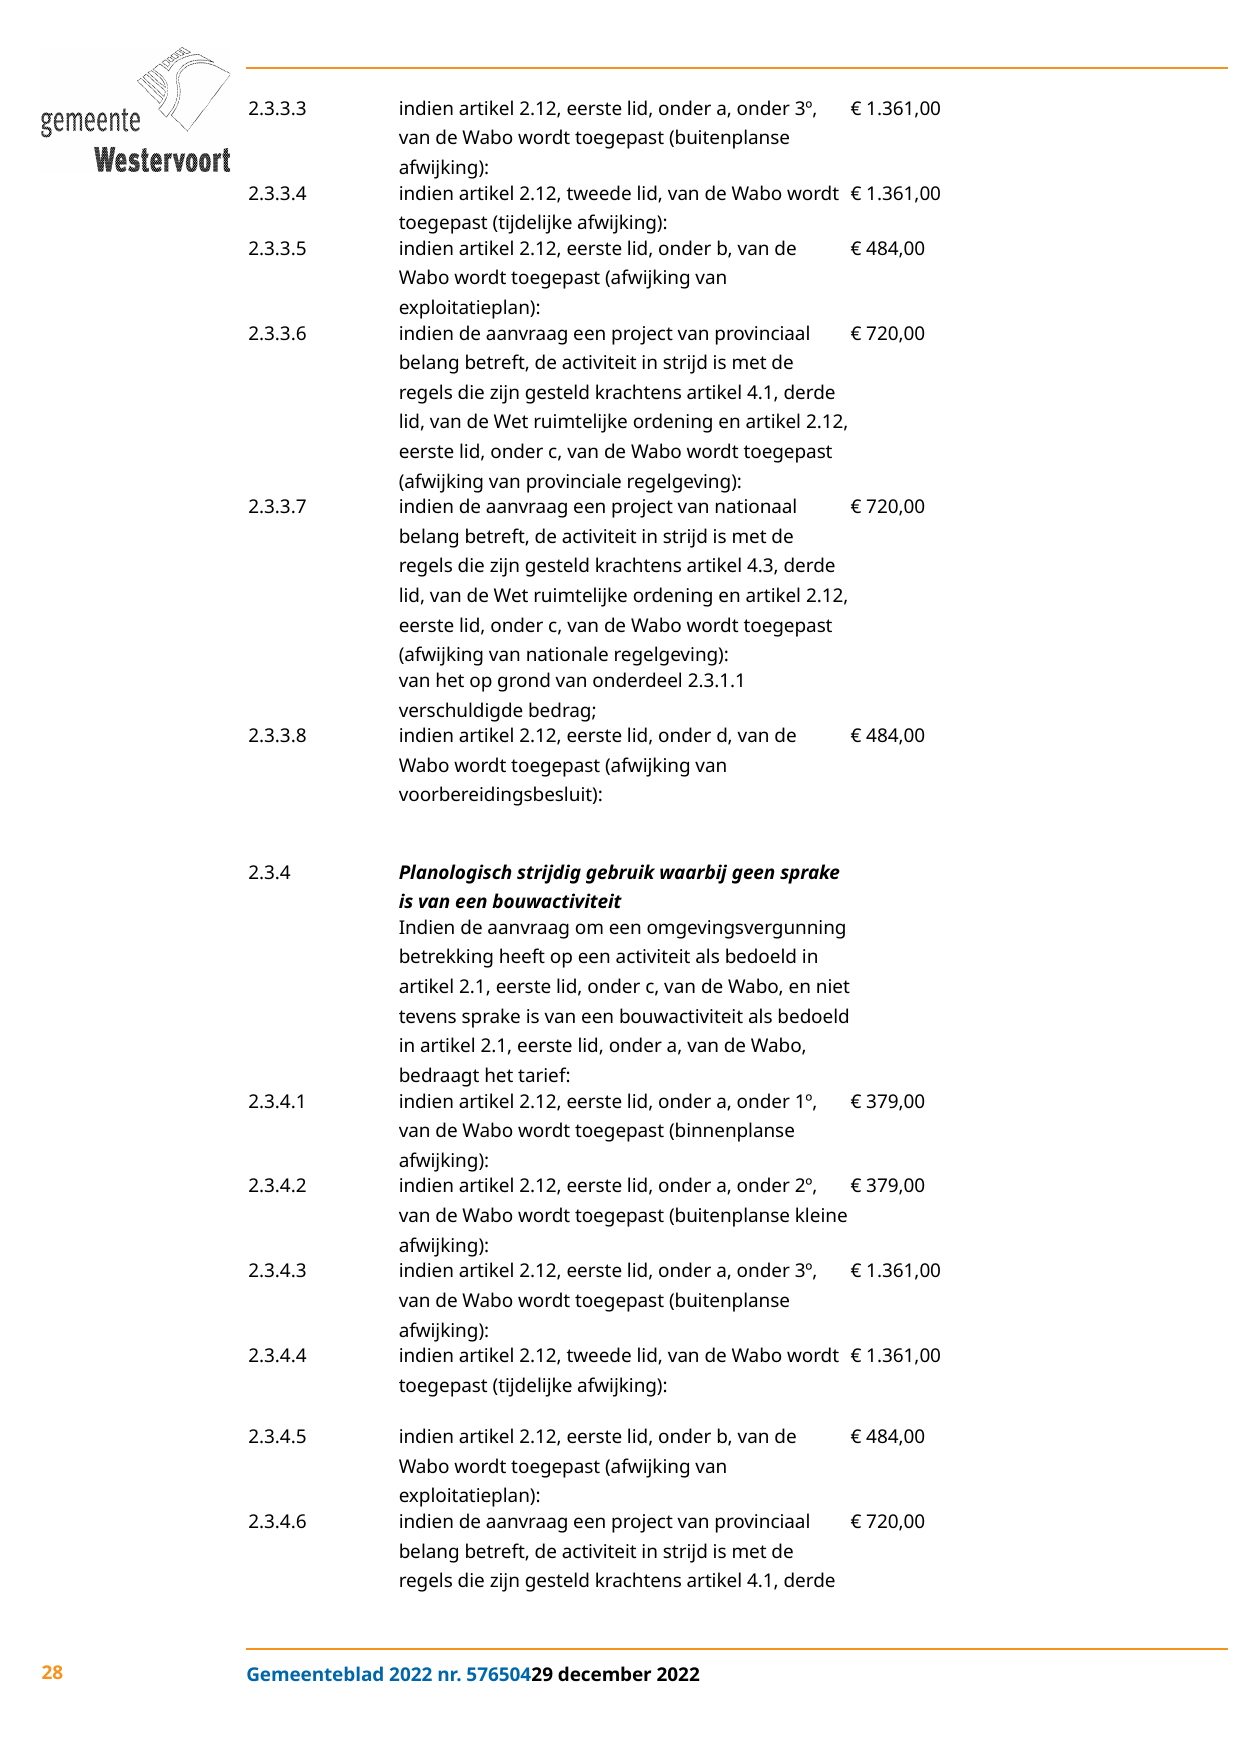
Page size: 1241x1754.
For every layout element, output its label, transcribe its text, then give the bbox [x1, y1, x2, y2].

table_cell [850, 667, 1001, 722]
table_cell € 484,00 [850, 723, 1001, 807]
table_cell indien artikel 2.12, tweede lid, van de Wabo wordt toegepast (tijdelijke afwijking): [399, 1343, 850, 1398]
table_cell 2.3.4.6 [248, 1509, 398, 1593]
table_cell € 484,00 [850, 235, 1001, 320]
table_cell [850, 859, 1001, 914]
table_cell indien artikel 2.12, eerste lid, onder a, onder 2º, van de Wabo wordt toegepast (buitenplanse kleine afwijking): [399, 1173, 850, 1258]
table_cell Planologisch strijdig gebruik waarbij geen sprake is van een bouwactiviteit [399, 859, 850, 914]
table_cell 2.3.3.5 [248, 235, 398, 320]
table_cell indien artikel 2.12, eerste lid, onder a, onder 3º, van de Wabo wordt toegepast (buitenplanse afwijking): [399, 95, 850, 180]
table_cell 2.3.4.1 [248, 1088, 398, 1173]
table_cell indien artikel 2.12, eerste lid, onder b, van de Wabo wordt toegepast (afwijking van exploitatieplan): [399, 235, 850, 320]
table_cell 2.3.4 [248, 859, 398, 914]
table_cell € 1.361,00 [850, 1343, 1001, 1398]
table_cell Indien de aanvraag om een omgevingsvergunning betrekking heeft op een activiteit als bedoeld in artikel 2.1, eerste lid, onder c, van de Wabo, en niet tevens sprake is van een bouwactiviteit als bedoeld in artikel 2.1, eerste lid, onder a, van de Wabo, bedraagt het tarief: [399, 914, 850, 1088]
table_cell 2.3.4.2 [248, 1173, 398, 1258]
table_cell [850, 808, 1001, 833]
table_cell € 1.361,00 [850, 180, 1001, 235]
table_cell indien artikel 2.12, eerste lid, onder d, van de Wabo wordt toegepast (afwijking van voorbereidingsbesluit): [399, 723, 850, 807]
table_cell [248, 808, 398, 833]
table_cell 2.3.3.7 [248, 494, 398, 722]
table_cell [850, 833, 1001, 859]
table_cell € 1.361,00 [850, 95, 1001, 180]
table_cell [399, 1398, 850, 1423]
table_cell indien de aanvraag een project van provinciaal belang betreft, de activiteit in strijd is met de regels die zijn gesteld krachtens artikel 4.1, derde [399, 1509, 850, 1593]
table_cell 2.3.3.6 [248, 320, 398, 493]
table_cell 2.3.3.4 [248, 180, 398, 235]
table_cell [850, 1398, 1001, 1423]
table_cell [850, 914, 1001, 1088]
table_cell € 379,00 [850, 1173, 1001, 1258]
table_cell indien artikel 2.12, eerste lid, onder a, onder 1º, van de Wabo wordt toegepast (binnenplanse afwijking): [399, 1088, 850, 1173]
table_cell van het op grond van onderdeel 2.3.1.1 verschuldigde bedrag; [399, 667, 850, 722]
table_cell € 1.361,00 [850, 1258, 1001, 1342]
table_cell 2.3.4.5 [248, 1424, 398, 1508]
table_cell € 720,00 [850, 494, 1001, 667]
table_cell 2.3.4.3 [248, 1258, 398, 1342]
table_cell indien artikel 2.12, tweede lid, van de Wabo wordt toegepast (tijdelijke afwijking): [399, 180, 850, 235]
table_cell indien de aanvraag een project van nationaal belang betreft, de activiteit in strijd is met de regels die zijn gesteld krachtens artikel 4.3, derde lid, van de Wet ruimtelijke ordening en artikel 2.12, eerste lid, onder c, van de Wabo wordt toegepast (afwijking van nationale regelgeving): [399, 494, 850, 667]
table_cell € 720,00 [850, 320, 1001, 493]
picture [41, 47, 231, 172]
table_cell indien artikel 2.12, eerste lid, onder b, van de Wabo wordt toegepast (afwijking van exploitatieplan): [399, 1424, 850, 1508]
table_cell indien de aanvraag een project van provinciaal belang betreft, de activiteit in strijd is met de regels die zijn gesteld krachtens artikel 4.1, derde lid, van de Wet ruimtelijke ordening en artikel 2.12, eerste lid, onder c, van de Wabo wordt toegepast (afwijking van provinciale regelgeving): [399, 320, 850, 493]
table_cell 2.3.4.4 [248, 1343, 398, 1398]
table_cell [248, 914, 398, 1088]
table_cell [399, 833, 850, 859]
table_cell [248, 833, 398, 859]
table_cell € 484,00 [850, 1424, 1001, 1508]
table_cell [399, 808, 850, 833]
table_cell € 720,00 [850, 1509, 1001, 1593]
table_cell [248, 1398, 398, 1423]
table_cell € 379,00 [850, 1088, 1001, 1173]
table_cell 2.3.3.3 [248, 95, 398, 180]
table_cell 2.3.3.8 [248, 723, 398, 807]
table_cell indien artikel 2.12, eerste lid, onder a, onder 3º, van de Wabo wordt toegepast (buitenplanse afwijking): [399, 1258, 850, 1342]
